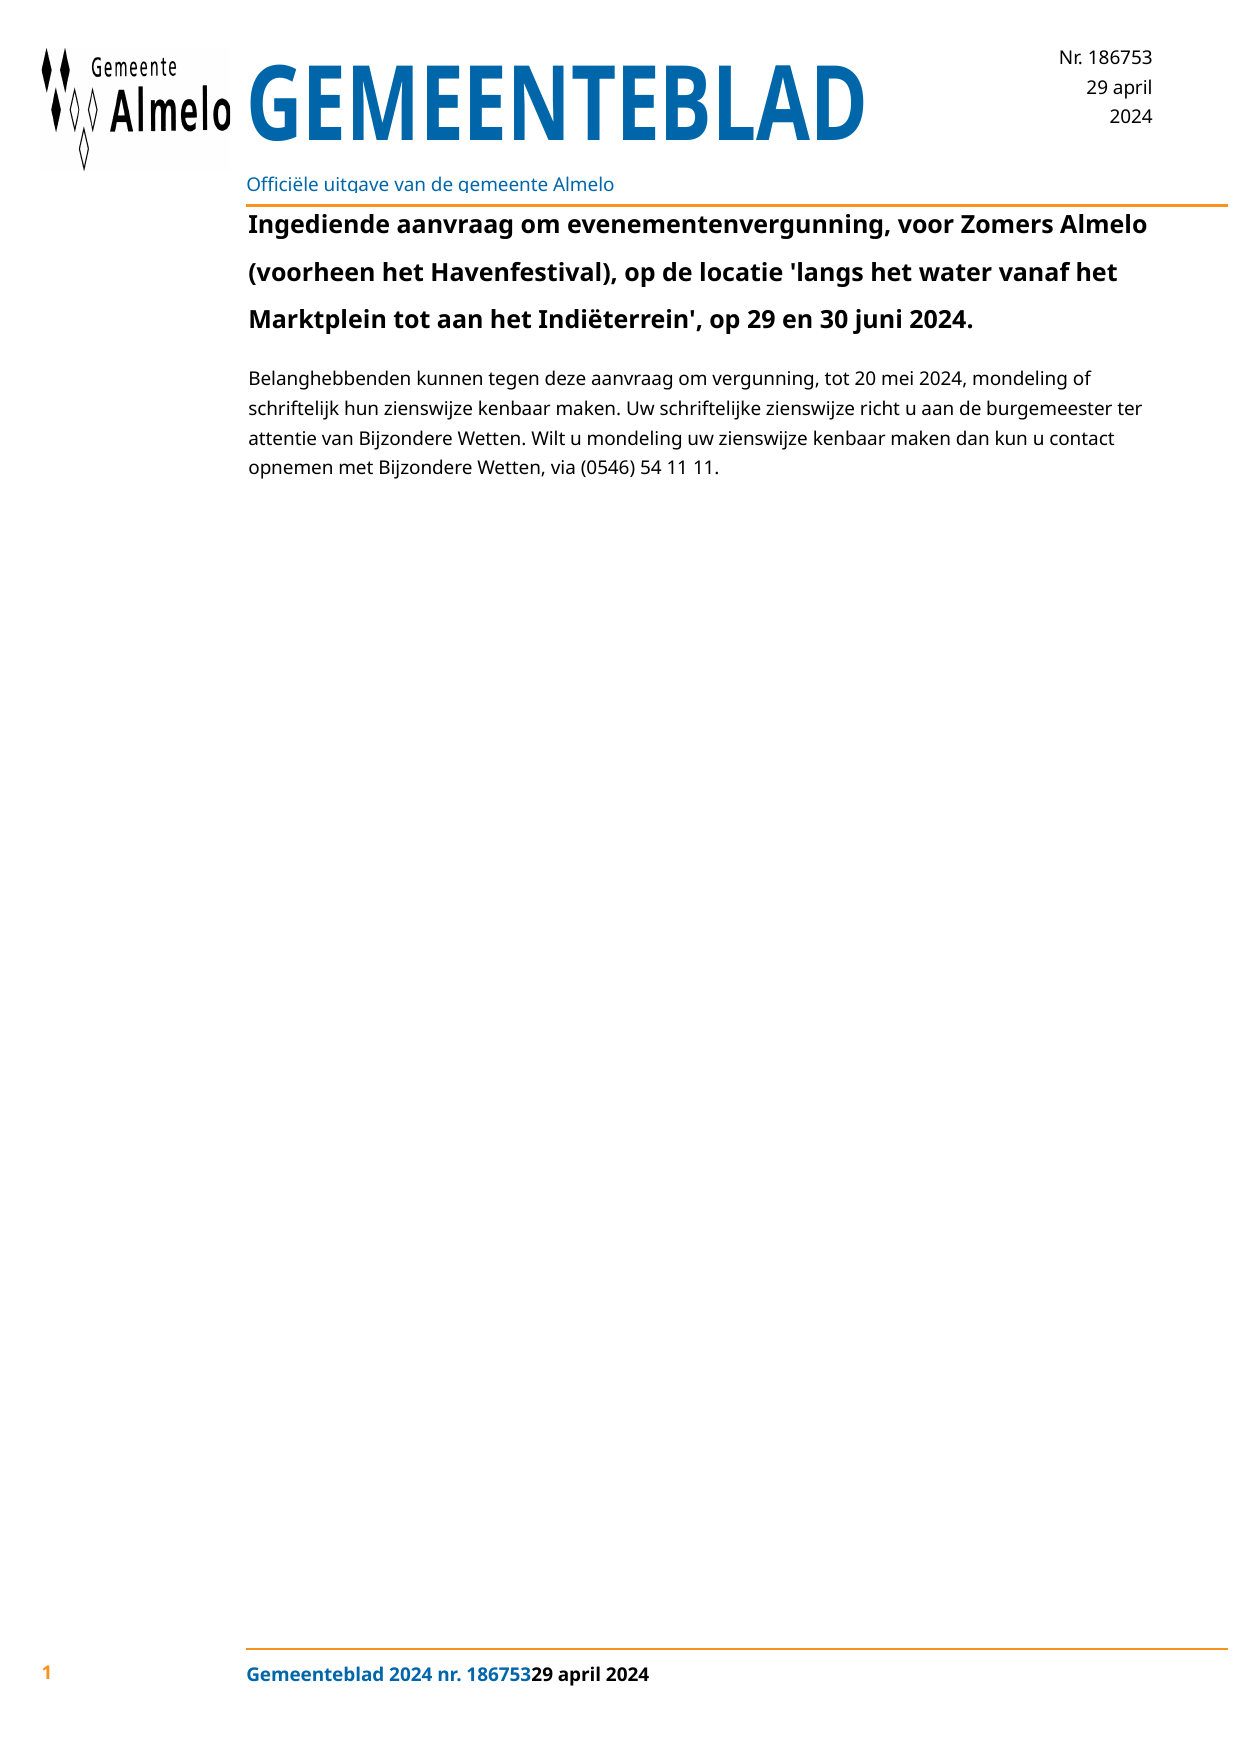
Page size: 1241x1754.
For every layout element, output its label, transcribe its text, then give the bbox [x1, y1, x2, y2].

text Belanghebbenden kunnen tegen deze aanvraag om vergunning, tot 20 mei 2024, mondeling of schriftelijk hun zienswijze kenbaar maken. Uw schriftelijke zienswijze richt u aan de burgemeester ter attentie van Bijzondere Wetten. Wilt u mondeling uw zienswijze kenbaar maken dan kun u contact opnemen met Bijzondere Wetten, via (0546) 54 11 11. [248, 366, 1152, 480]
picture [41, 47, 231, 172]
text Ingediende aanvraag om evenementenvergunning, voor Zomers Almelo (voorheen het Havenfestival), op de locatie 'langs het water vanaf het Marktplein tot aan het Indiëterrein', op 29 en 30 juni 2024. [248, 207, 1152, 336]
